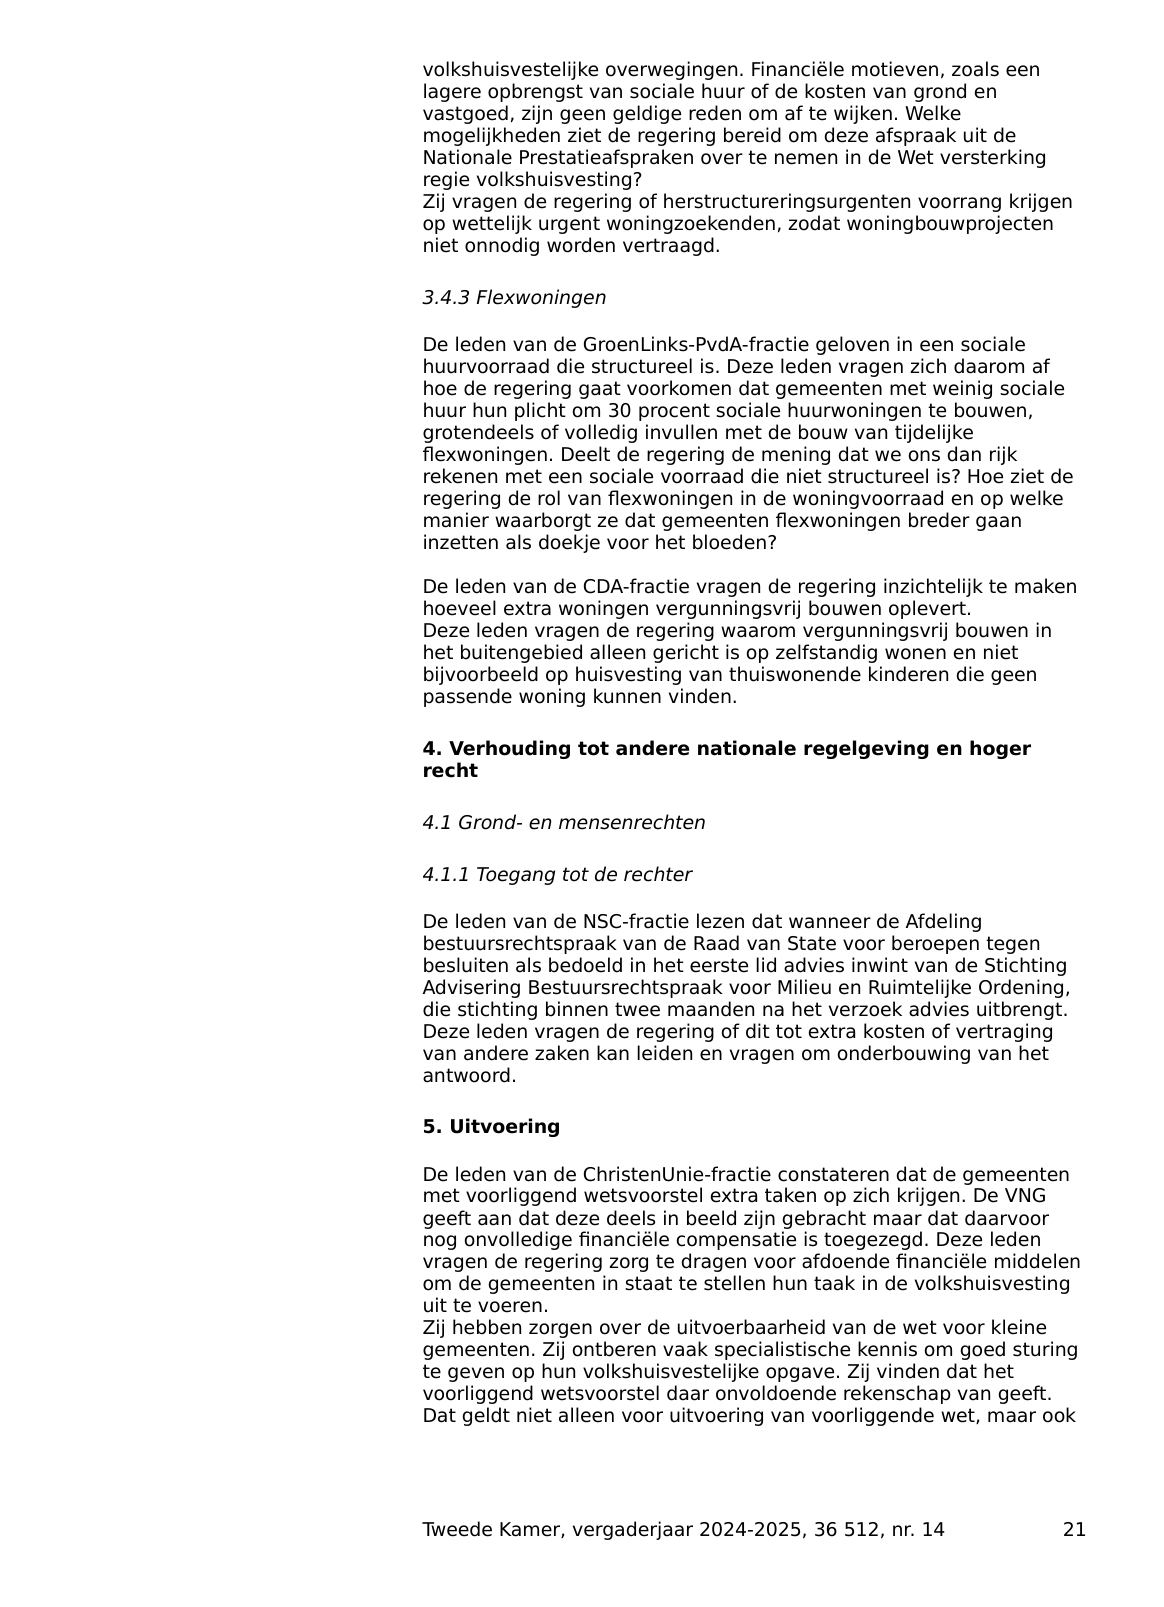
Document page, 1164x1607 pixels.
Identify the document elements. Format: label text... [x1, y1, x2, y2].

text De leden van de ChristenUnie-fractie constateren dat de gemeenten met voorliggend wetsvoorstel extra taken op zich krijgen. De VNG geeft aan dat deze deels in beeld zijn gebracht maar dat daarvoor nog onvolledige financiële compensatie is toegezegd. Deze leden vragen de regering zorg te dragen voor afdoende financiële middelen om de gemeenten in staat te stellen hun taak in de volkshuisvesting uit te voeren. [422, 1163, 1087, 1317]
text De leden van de CDA-fractie vragen de regering inzichtelijk te maken hoeveel extra woningen vergunningsvrij bouwen oplevert. [422, 576, 1087, 620]
text Deze leden vragen de regering waarom vergunningsvrij bouwen in het buitengebied alleen gericht is op zelfstandig wonen en niet bijvoorbeeld op huisvesting van thuiswonende kinderen die geen passende woning kunnen vinden. [422, 620, 1087, 708]
text Zij vragen de regering of herstructureringsurgenten voorrang krijgen op wettelijk urgent woningzoekenden, zodat woningbouwprojecten niet onnodig worden vertraagd. [422, 191, 1087, 257]
subtitle 5. Uitvoering [422, 1116, 1087, 1138]
subtitle 4.1.1 Toegang tot de rechter [422, 864, 1087, 886]
text De leden van de NSC-fractie lezen dat wanneer de Afdeling bestuursrechtspraak van de Raad van State voor beroepen tegen besluiten als bedoeld in het eerste lid advies inwint van de Stichting Advisering Bestuursrechtspraak voor Milieu en Ruimtelijke Ordening, die stichting binnen twee maanden na het verzoek advies uitbrengt. Deze leden vragen de regering of dit tot extra kosten of vertraging van andere zaken kan leiden en vragen om onderbouwing van het antwoord. [422, 911, 1087, 1086]
subtitle 4. Verhouding tot andere nationale regelgeving en hoger recht [422, 738, 1087, 782]
text De leden van de GroenLinks-PvdA-fractie geloven in een sociale huurvoorraad die structureel is. Deze leden vragen zich daarom af hoe de regering gaat voorkomen dat gemeenten met weinig sociale huur hun plicht om 30 procent sociale huurwoningen te bouwen, grotendeels of volledig invullen met de bouw van tijdelijke flexwoningen. Deelt de regering de mening dat we ons dan rijk rekenen met een sociale voorraad die niet structureel is? Hoe ziet de regering de rol van flexwoningen in de woningvoorraad en op welke manier waarborgt ze dat gemeenten flexwoningen breder gaan inzetten als doekje voor het bloeden? [422, 334, 1087, 554]
subtitle 4.1 Grond- en mensenrechten [422, 812, 1087, 834]
subtitle 3.4.3 Flexwoningen [422, 287, 1087, 309]
text Zij hebben zorgen over de uitvoerbaarheid van de wet voor kleine gemeenten. Zij ontberen vaak specialistische kennis om goed sturing te geven op hun volkshuisvestelijke opgave. Zij vinden dat het voorliggend wetsvoorstel daar onvoldoende rekenschap van geeft. Dat geldt niet alleen voor uitvoering van voorliggende wet, maar ook [422, 1317, 1087, 1427]
text volkshuisvestelijke overwegingen. Financiële motieven, zoals een lagere opbrengst van sociale huur of de kosten van grond en vastgoed, zijn geen geldige reden om af te wijken. Welke mogelijkheden ziet de regering bereid om deze afspraak uit de Nationale Prestatieafspraken over te nemen in de Wet versterking regie volkshuisvesting? [422, 59, 1087, 191]
